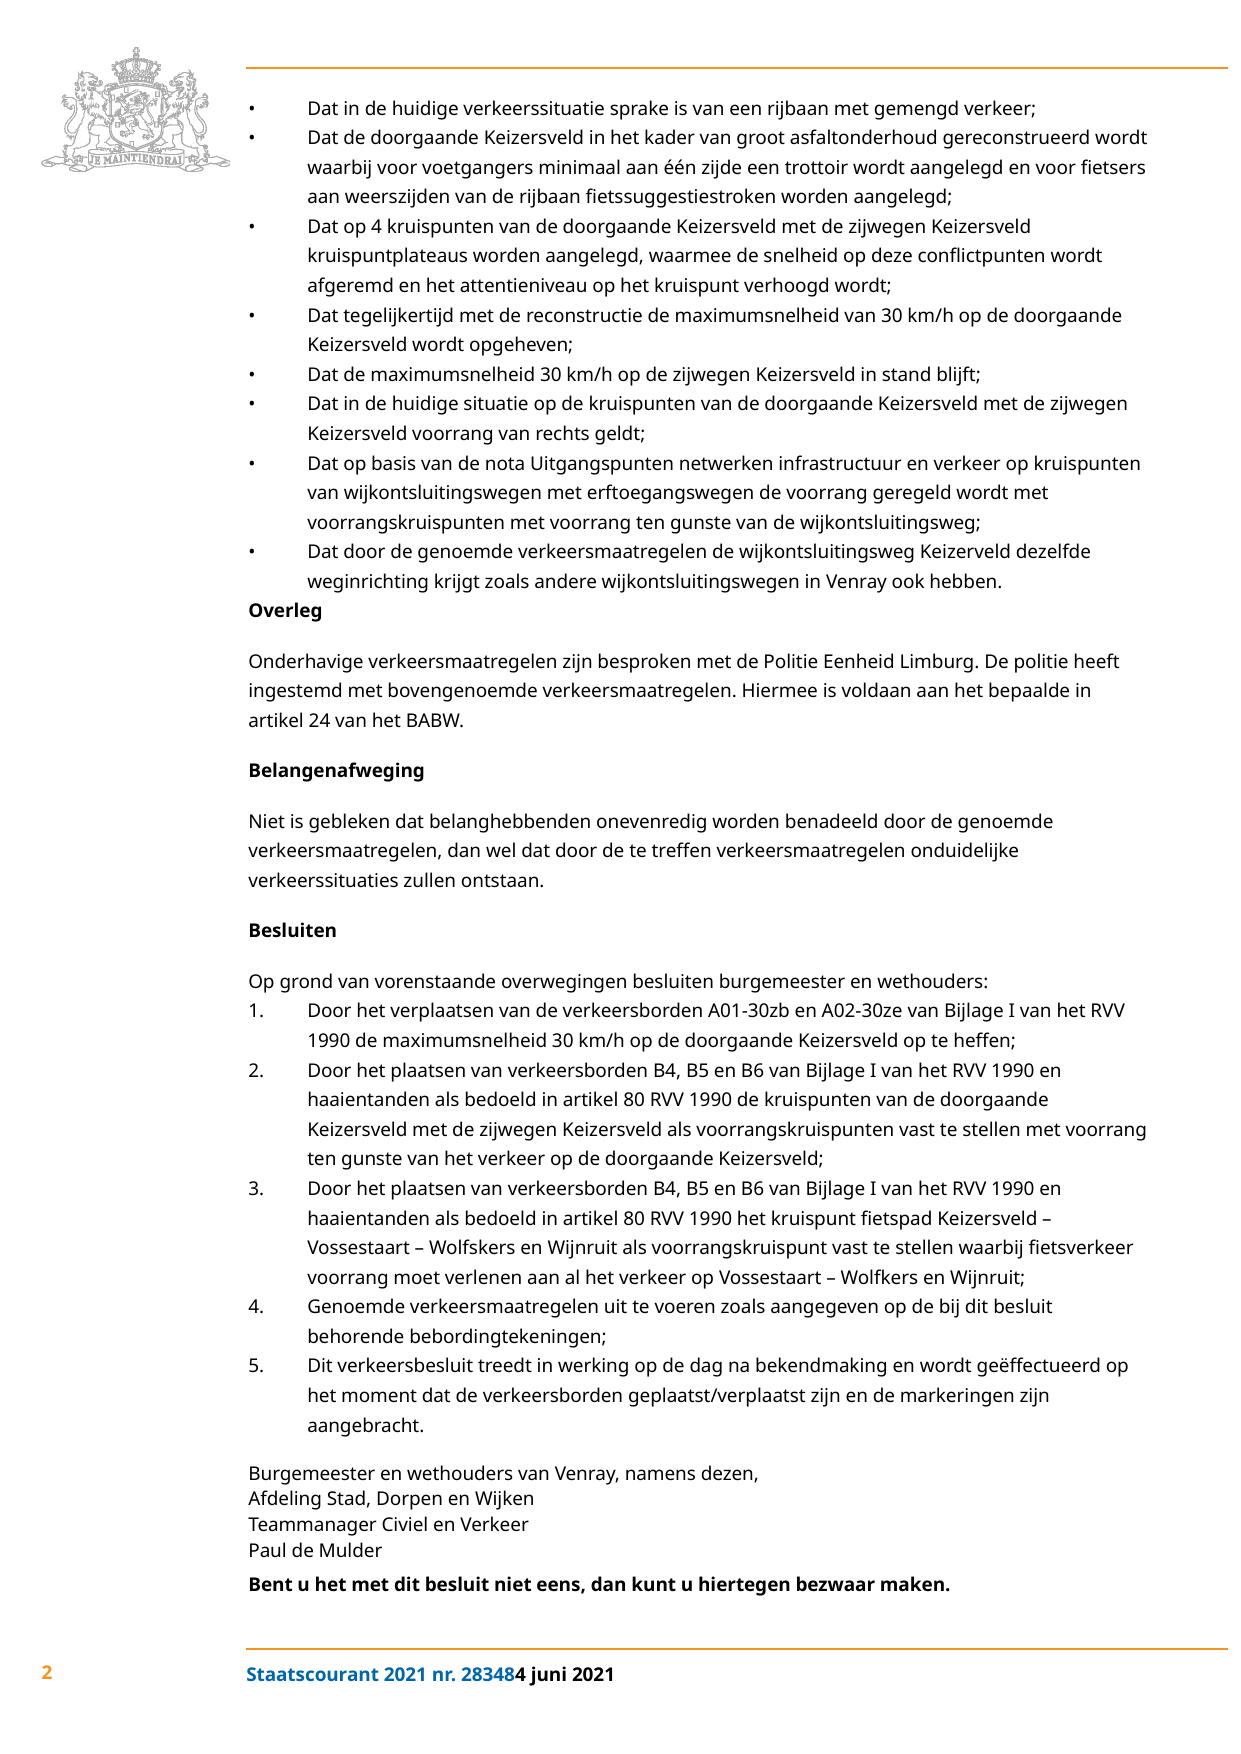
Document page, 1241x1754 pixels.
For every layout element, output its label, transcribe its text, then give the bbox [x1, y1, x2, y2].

text Belangenafweging [248, 758, 1152, 783]
list Dit verkeersbesluit treedt in werking op de dag na bekendmaking en wordt geëffectueerd op het moment dat de verkeersborden geplaatst/verplaatst zijn en de markeringen zijn aangebracht. [248, 1353, 1152, 1438]
list Dat de doorgaande Keizersveld in het kader van groot asfaltonderhoud gereconstrueerd wordt waarbij voor voetgangers minimaal aan één zijde een trottoir wordt aangelegd en voor fietsers aan weerszijden van de rijbaan fietssuggestiestroken worden aangelegd; [248, 124, 1152, 209]
text Overleg [248, 598, 1152, 623]
list Genoemde verkeersmaatregelen uit te voeren zoals aangegeven op de bij dit besluit behorende bebordingtekeningen; [248, 1293, 1152, 1349]
list Door het plaatsen van verkeersborden B4, B5 en B6 van Bijlage I van het RVV 1990 en haaientanden als bedoeld in artikel 80 RVV 1990 het kruispunt fietspad Keizersveld – Vossestaart – Wolfskers en Wijnruit als voorrangskruispunt vast te stellen waarbij fietsverkeer voorrang moet verlenen aan al het verkeer op Vossestaart – Wolfkers en Wijnruit; [248, 1175, 1152, 1290]
list Dat tegelijkertijd met de reconstructie de maximumsnelheid van 30 km/h op de doorgaande Keizersveld wordt opgeheven; [248, 302, 1152, 357]
list Dat in de huidige situatie op de kruispunten van de doorgaande Keizersveld met de zijwegen Keizersveld voorrang van rechts geldt; [248, 391, 1152, 446]
text Besluiten [248, 918, 1152, 943]
text Burgemeester en wethouders van Venray, namens dezen, [248, 1460, 1152, 1485]
text Afdeling Stad, Dorpen en Wijken [248, 1485, 1152, 1511]
picture [41, 47, 231, 172]
list Door het verplaatsen van de verkeersborden A01-30zb en A02-30ze van Bijlage I van het RVV 1990 de maximumsnelheid 30 km/h op de doorgaande Keizersveld op te heffen; [248, 998, 1152, 1053]
text Bent u het met dit besluit niet eens, dan kunt u hiertegen bezwaar maken. [248, 1576, 1152, 1596]
list Dat door de genoemde verkeersmaatregelen de wijkontsluitingsweg Keizerveld dezelfde weginrichting krijgt zoals andere wijkontsluitingswegen in Venray ook hebben. [248, 538, 1152, 594]
text Paul de Mulder [248, 1537, 1152, 1563]
text Op grond van vorenstaande overwegingen besluiten burgemeester en wethouders: [248, 968, 1152, 994]
text Niet is gebleken dat belanghebbenden onevenredig worden benadeeld door de genoemde verkeersmaatregelen, dan wel dat door de te treffen verkeersmaatregelen onduidelijke verkeerssituaties zullen ontstaan. [248, 808, 1152, 893]
text Onderhavige verkeersmaatregelen zijn besproken met de Politie Eenheid Limburg. De politie heeft ingestemd met bovengenoemde verkeersmaatregelen. Hiermee is voldaan aan het bepaalde in artikel 24 van het BABW. [248, 648, 1152, 733]
list Dat op 4 kruispunten van de doorgaande Keizersveld met de zijwegen Keizersveld kruispuntplateaus worden aangelegd, waarmee de snelheid op deze conflictpunten wordt afgeremd en het attentieniveau op het kruispunt verhoogd wordt; [248, 213, 1152, 298]
list Dat op basis van de nota Uitgangspunten netwerken infrastructuur en verkeer op kruispunten van wijkontsluitingswegen met erftoegangswegen de voorrang geregeld wordt met voorrangskruispunten met voorrang ten gunste van de wijkontsluitingsweg; [248, 450, 1152, 535]
list Dat de maximumsnelheid 30 km/h op de zijwegen Keizersveld in stand blijft; [248, 361, 1152, 387]
list Dat in de huidige verkeerssituatie sprake is van een rijbaan met gemengd verkeer; [248, 95, 1152, 121]
text Teammanager Civiel en Verkeer [248, 1511, 1152, 1537]
list Door het plaatsen van verkeersborden B4, B5 en B6 van Bijlage I van het RVV 1990 en haaientanden als bedoeld in artikel 80 RVV 1990 de kruispunten van de doorgaande Keizersveld met de zijwegen Keizersveld als voorrangskruispunten vast te stellen met voorrang ten gunste van het verkeer op de doorgaande Keizersveld; [248, 1057, 1152, 1171]
